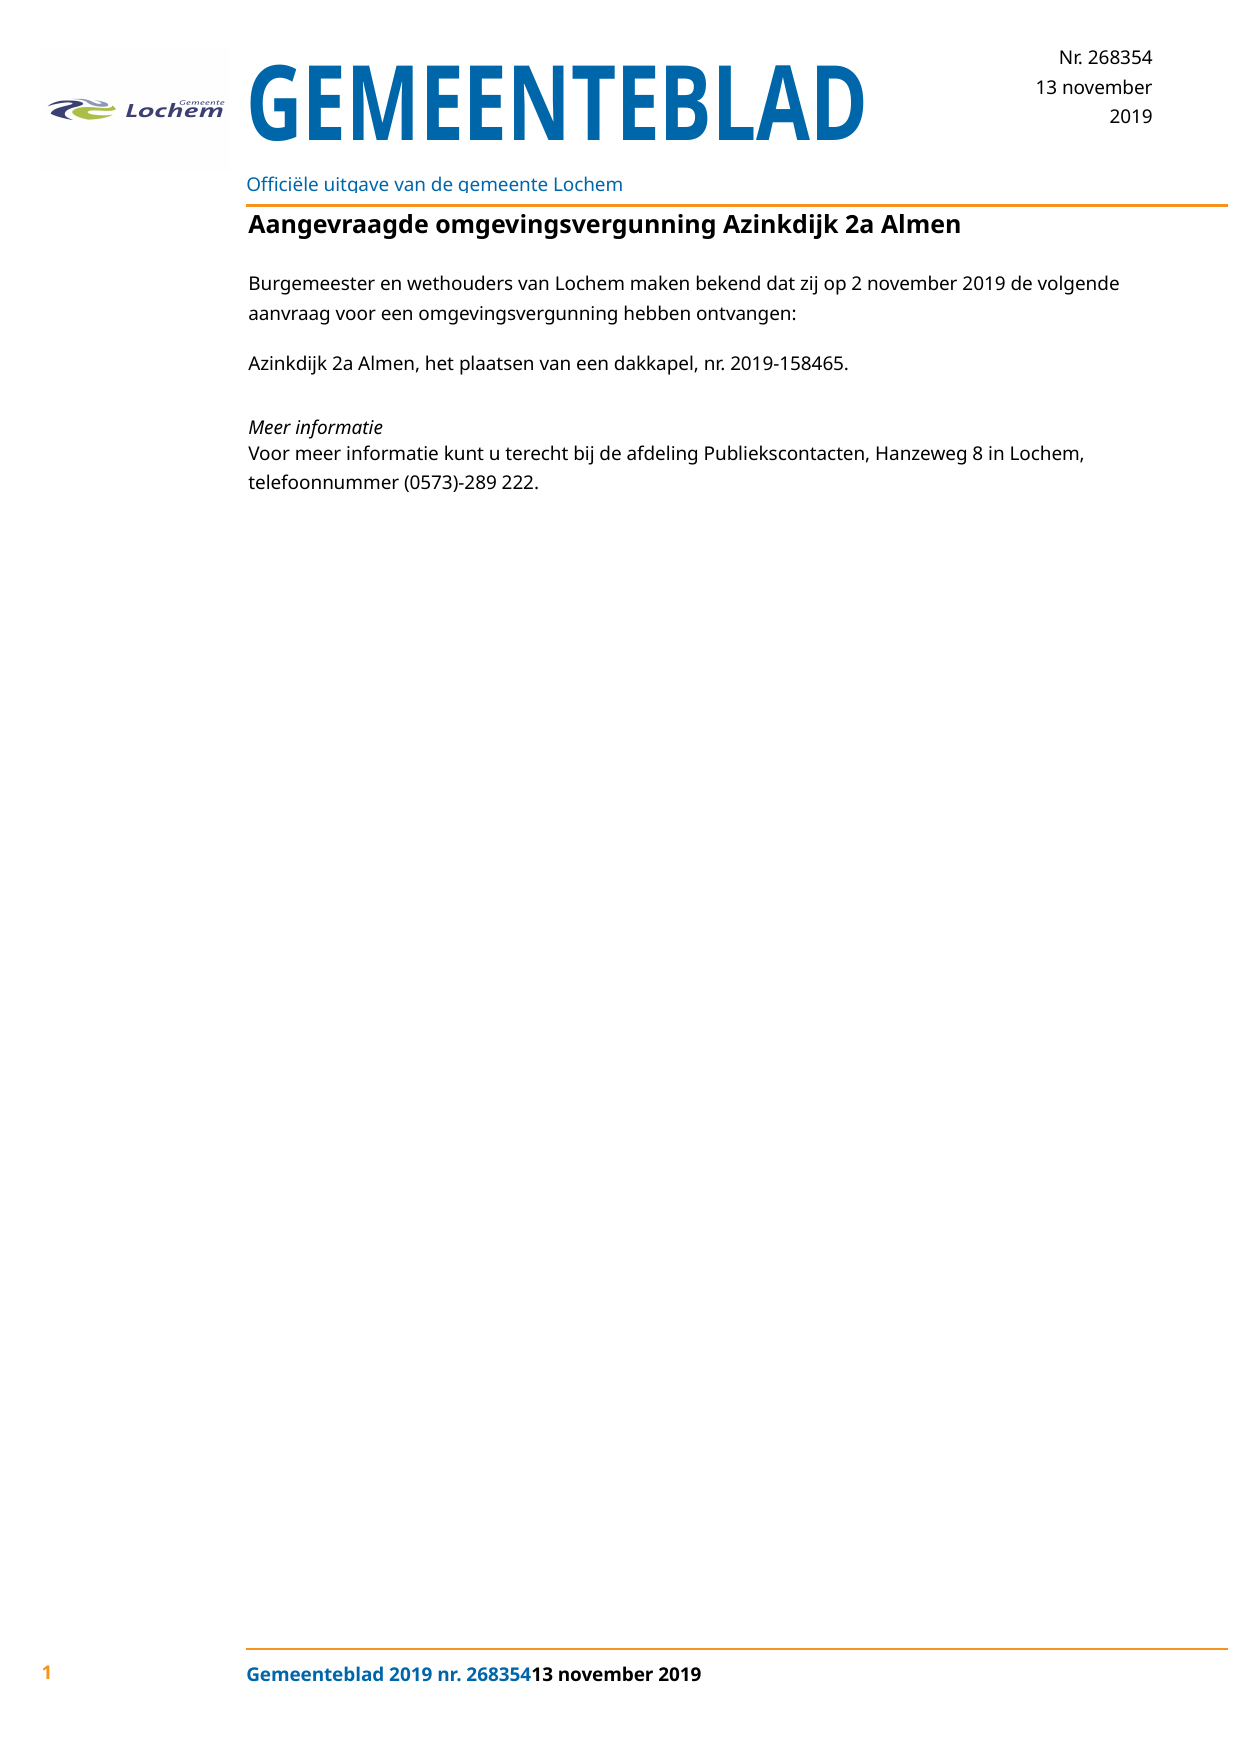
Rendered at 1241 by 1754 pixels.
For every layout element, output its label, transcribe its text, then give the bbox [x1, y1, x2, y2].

text Azinkdijk 2a Almen, het plaatsen van een dakkapel, nr. 2019-158465. [248, 350, 1152, 376]
text Burgemeester en wethouders van Lochem maken bekend dat zij op 2 november 2019 de volgende aanvraag voor een omgevingsvergunning hebben ontvangen: [248, 270, 1152, 326]
picture [41, 47, 231, 172]
text Aangevraagde omgevingsvergunning Azinkdijk 2a Almen [248, 207, 1152, 241]
text Meer informatie [248, 414, 1152, 440]
text Voor meer informatie kunt u terecht bij de afdeling Publiekscontacten, Hanzeweg 8 in Lochem, telefoonnummer (0573)-289 222. [248, 440, 1152, 495]
